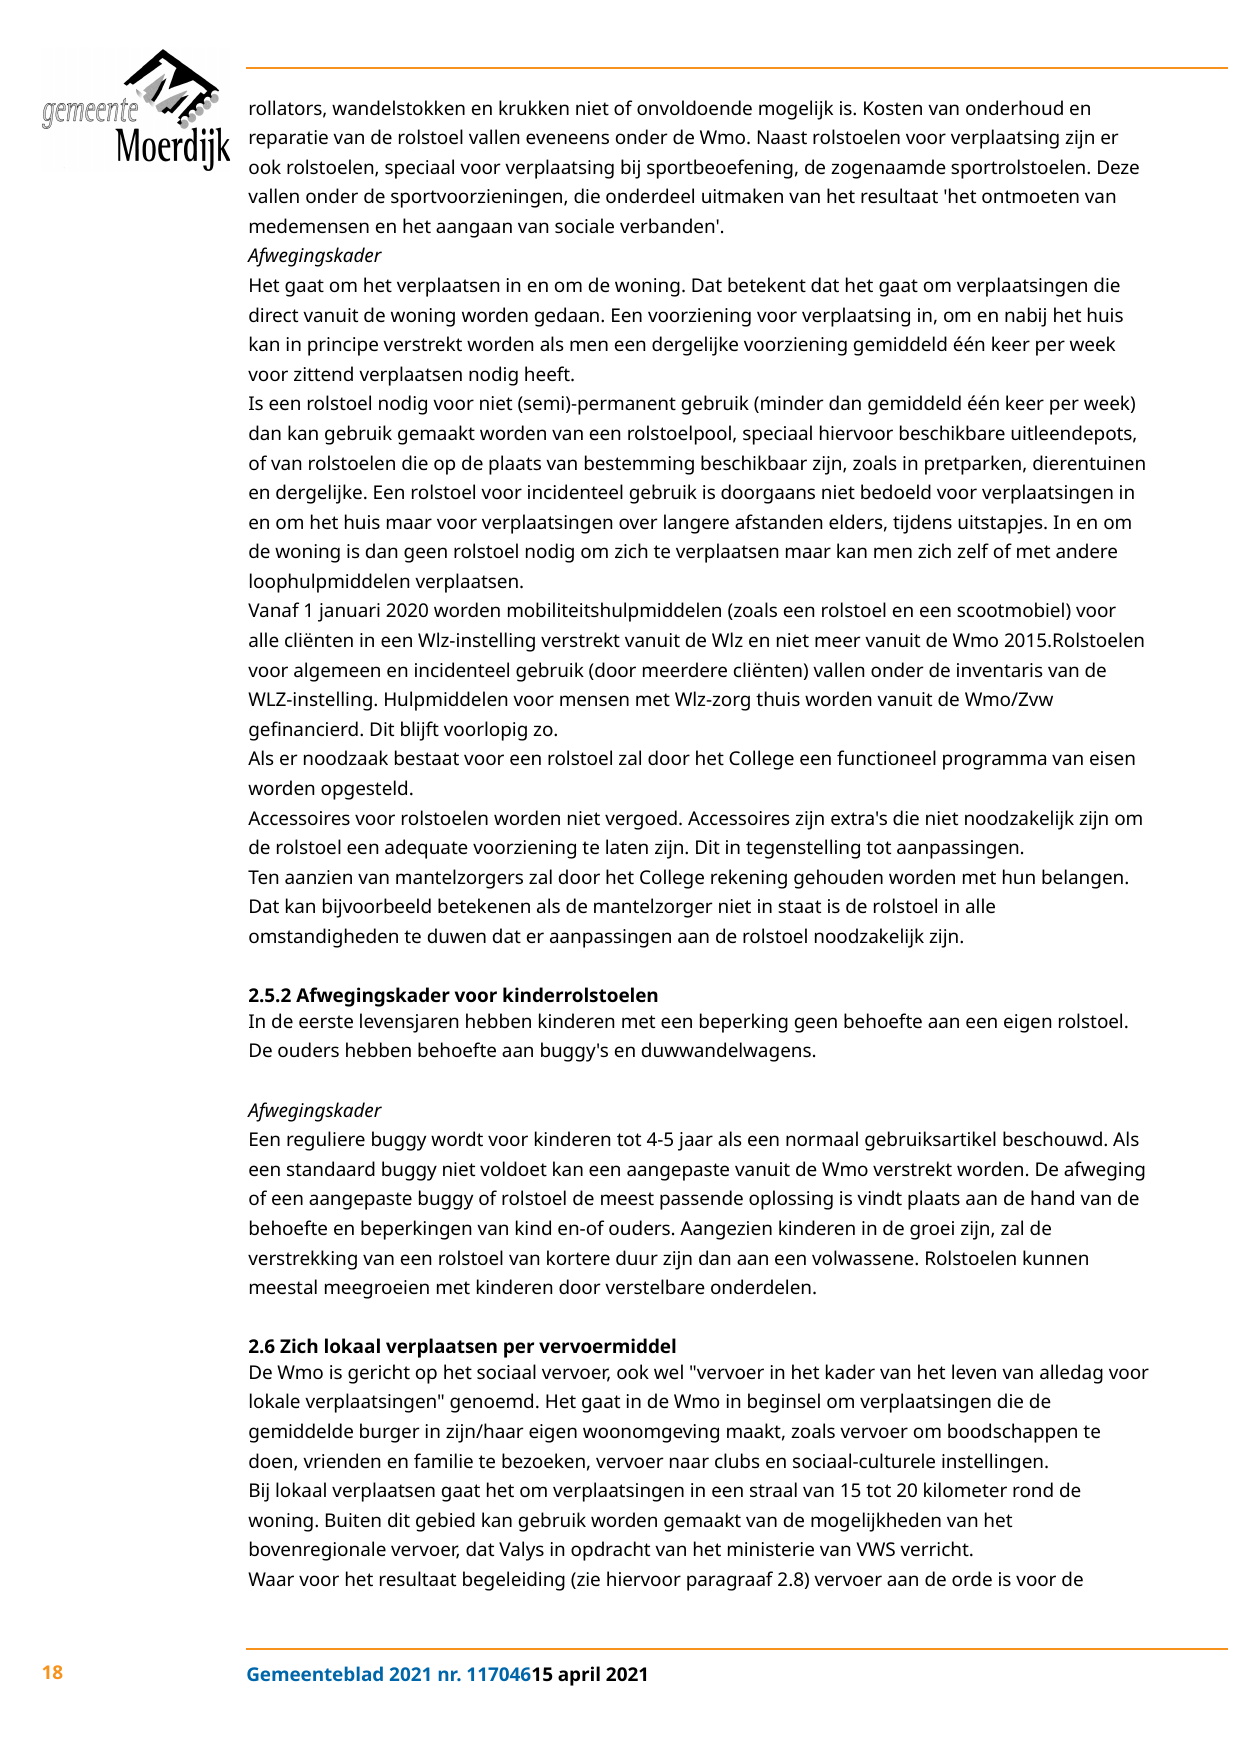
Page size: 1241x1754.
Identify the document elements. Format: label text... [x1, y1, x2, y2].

text Ten aanzien van mantelzorgers zal door het College rekening gehouden worden met hun belangen. Dat kan bijvoorbeeld betekenen als de mantelzorger niet in staat is de rolstoel in alle omstandigheden te duwen dat er aanpassingen aan de rolstoel noodzakelijk zijn. [248, 864, 1152, 949]
text In de eerste levensjaren hebben kinderen met een beperking geen behoefte aan een eigen rolstoel. De ouders hebben behoefte aan buggy's en duwwandelwagens. [248, 1008, 1152, 1063]
text Afwegingskader [248, 243, 1152, 268]
text Accessoires voor rolstoelen worden niet vergoed. Accessoires zijn extra's die niet noodzakelijk zijn om de rolstoel een adequate voorziening te laten zijn. Dit in tegenstelling tot aanpassingen. [248, 805, 1152, 860]
text 2.6 Zich lokaal verplaatsen per vervoermiddel [248, 1333, 1152, 1359]
text rollators, wandelstokken en krukken niet of onvoldoende mogelijk is. Kosten van onderhoud en reparatie van de rolstoel vallen eveneens onder de Wmo. Naast rolstoelen voor verplaatsing zijn er ook rolstoelen, speciaal voor verplaatsing bij sportbeoefening, de zogenaamde sportrolstoelen. Deze vallen onder de sportvoorzieningen, die onderdeel uitmaken van het resultaat 'het ontmoeten van medemensen en het aangaan van sociale verbanden'. [248, 95, 1152, 239]
text Is een rolstoel nodig voor niet (semi)-permanent gebruik (minder dan gemiddeld één keer per week) dan kan gebruik gemaakt worden van een rolstoelpool, speciaal hiervoor beschikbare uitleendepots, of van rolstoelen die op de plaats van bestemming beschikbaar zijn, zoals in pretparken, dierentuinen en dergelijke. Een rolstoel voor incidenteel gebruik is doorgaans niet bedoeld voor verplaatsingen in en om het huis maar voor verplaatsingen over langere afstanden elders, tijdens uitstapjes. In en om de woning is dan geen rolstoel nodig om zich te verplaatsen maar kan men zich zelf of met andere loophulpmiddelen verplaatsen. [248, 391, 1152, 594]
picture [41, 47, 231, 172]
text 2.5.2 Afwegingskader voor kinderrolstoelen [248, 982, 1152, 1008]
text Een reguliere buggy wordt voor kinderen tot 4-5 jaar als een normaal gebruiksartikel beschouwd. Als een standaard buggy niet voldoet kan een aangepaste vanuit de Wmo verstrekt worden. De afweging of een aangepaste buggy of rolstoel de meest passende oplossing is vindt plaats aan de hand van de behoefte en beperkingen van kind en-of ouders. Aangezien kinderen in de groei zijn, zal de verstrekking van een rolstoel van kortere duur zijn dan aan een volwassene. Rolstoelen kunnen meestal meegroeien met kinderen door verstelbare onderdelen. [248, 1126, 1152, 1300]
text Het gaat om het verplaatsen in en om de woning. Dat betekent dat het gaat om verplaatsingen die direct vanuit de woning worden gedaan. Een voorziening voor verplaatsing in, om en nabij het huis kan in principe verstrekt worden als men een dergelijke voorziening gemiddeld één keer per week voor zittend verplaatsen nodig heeft. [248, 272, 1152, 387]
text Vanaf 1 januari 2020 worden mobiliteitshulpmiddelen (zoals een rolstoel en een scootmobiel) voor alle cliënten in een Wlz-instelling verstrekt vanuit de Wlz en niet meer vanuit de Wmo 2015.Rolstoelen voor algemeen en incidenteel gebruik (door meerdere cliënten) vallen onder de inventaris van de WLZ-instelling. Hulpmiddelen voor mensen met Wlz-zorg thuis worden vanuit de Wmo/Zvw gefinancierd. Dit blijft voorlopig zo. [248, 598, 1152, 742]
text Als er noodzaak bestaat voor een rolstoel zal door het College een functioneel programma van eisen worden opgesteld. [248, 746, 1152, 801]
text Bij lokaal verplaatsen gaat het om verplaatsingen in een straal van 15 tot 20 kilometer rond de woning. Buiten dit gebied kan gebruik worden gemaakt van de mogelijkheden van het bovenregionale vervoer, dat Valys in opdracht van het ministerie van VWS verricht. [248, 1477, 1152, 1562]
text De Wmo is gericht op het sociaal vervoer, ook wel "vervoer in het kader van het leven van alledag voor lokale verplaatsingen" genoemd. Het gaat in de Wmo in beginsel om verplaatsingen die de gemiddelde burger in zijn/haar eigen woonomgeving maakt, zoals vervoer om boodschappen te doen, vrienden en familie te bezoeken, vervoer naar clubs en sociaal-culturele instellingen. [248, 1359, 1152, 1474]
text Waar voor het resultaat begeleiding (zie hiervoor paragraaf 2.8) vervoer aan de orde is voor de [248, 1566, 1152, 1592]
text Afwegingskader [248, 1097, 1152, 1122]
